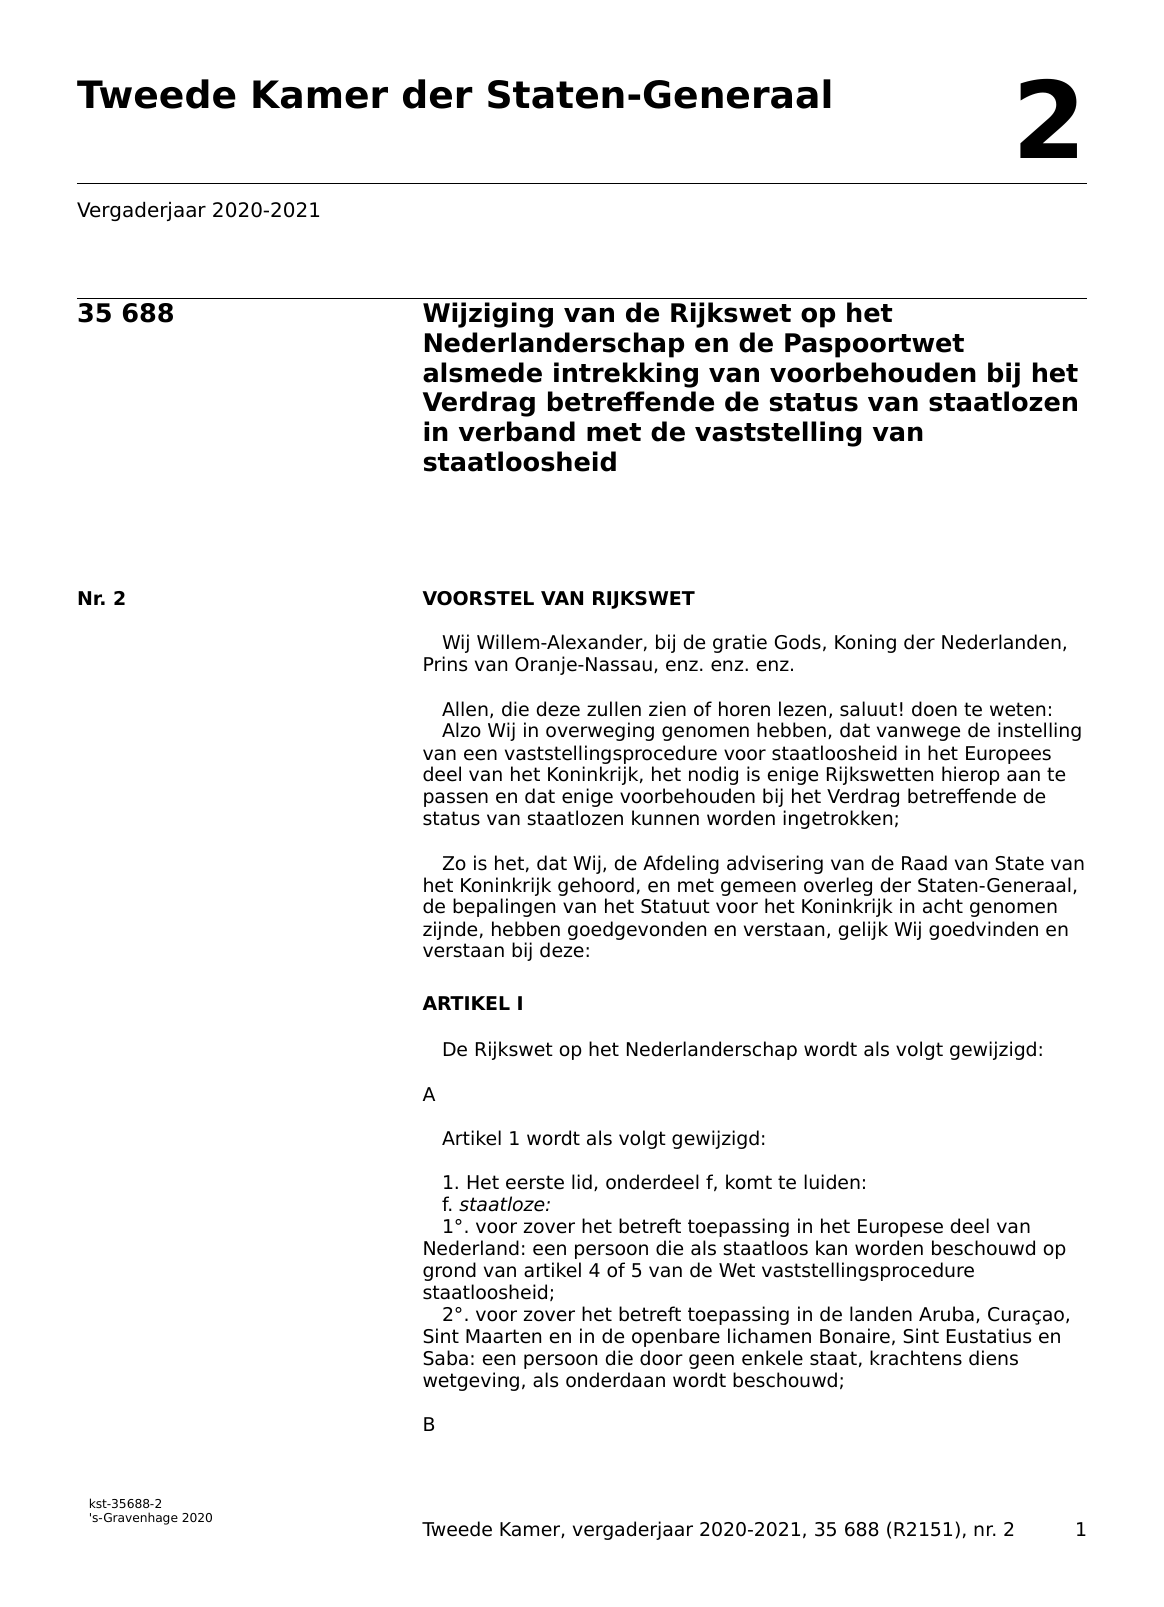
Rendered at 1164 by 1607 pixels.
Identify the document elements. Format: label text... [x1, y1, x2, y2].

text 2°. voor zover het betreft toepassing in de landen Aruba, Curaçao, Sint Maarten en in de openbare lichamen Bonaire, Sint Eustatius en Saba: een persoon die door geen enkele staat, krachtens diens wetgeving, als onderdaan wordt beschouwd; [422, 1304, 1087, 1392]
text A [422, 1083, 1087, 1106]
subtitle ARTIKEL I [422, 992, 1087, 1014]
subtitle Nr. 2 VOORSTEL VAN RIJKSWET [77, 588, 1087, 610]
subtitle 35 688 Wijziging van de Rijkswet op het Nederlanderschap en de Paspoortwet alsmede intrekking van voorbehouden bij het Verdrag betreffende de status van staatlozen in verband met de vaststelling van staatloosheid [77, 299, 1087, 477]
text 1. Het eerste lid, onderdeel f, komt te luiden: [422, 1172, 1087, 1194]
text 's-Gravenhage 2020 [88, 1511, 323, 1525]
text Zo is het, dat Wij, de Afdeling advisering van de Raad van State van het Koninkrijk gehoord, en met gemeen overleg der Staten-Generaal, de bepalingen van het Statuut voor het Koninkrijk in acht genomen zijnde, hebben goedgevonden en verstaan, gelijk Wij goedvinden en verstaan bij deze: [422, 852, 1087, 962]
text B [422, 1414, 1087, 1436]
text kst-35688-2 [88, 1497, 323, 1511]
table_header Tweede Kamer der Staten-Generaal [77, 59, 886, 183]
text Artikel 1 wordt als volgt gewijzigd: [422, 1128, 1087, 1150]
text 1°. voor zover het betreft toepassing in het Europese deel van Nederland: een persoon die als staatloos kan worden beschouwd op grond van artikel 4 of 5 van de Wet vaststellingsprocedure staatloosheid; [422, 1216, 1087, 1304]
table_cell Vergaderjaar 2020-2021 [77, 184, 1087, 298]
text Allen, die deze zullen zien of horen lezen, saluut! doen te weten: [422, 698, 1087, 720]
table_header 2 [886, 59, 1087, 183]
text f. staatloze: [422, 1194, 1087, 1216]
text Wij Willem-Alexander, bij de gratie Gods, Koning der Nederlanden, Prins van Oranje-Nassau, enz. enz. enz. [422, 632, 1087, 676]
text Alzo Wij in overweging genomen hebben, dat vanwege de instelling van een vaststellingsprocedure voor staatloosheid in het Europees deel van het Koninkrijk, het nodig is enige Rijkswetten hierop aan te passen en dat enige voorbehouden bij het Verdrag betreffende de status van staatlozen kunnen worden ingetrokken; [422, 720, 1087, 830]
text De Rijkswet op het Nederlanderschap wordt als volgt gewijzigd: [422, 1039, 1087, 1061]
